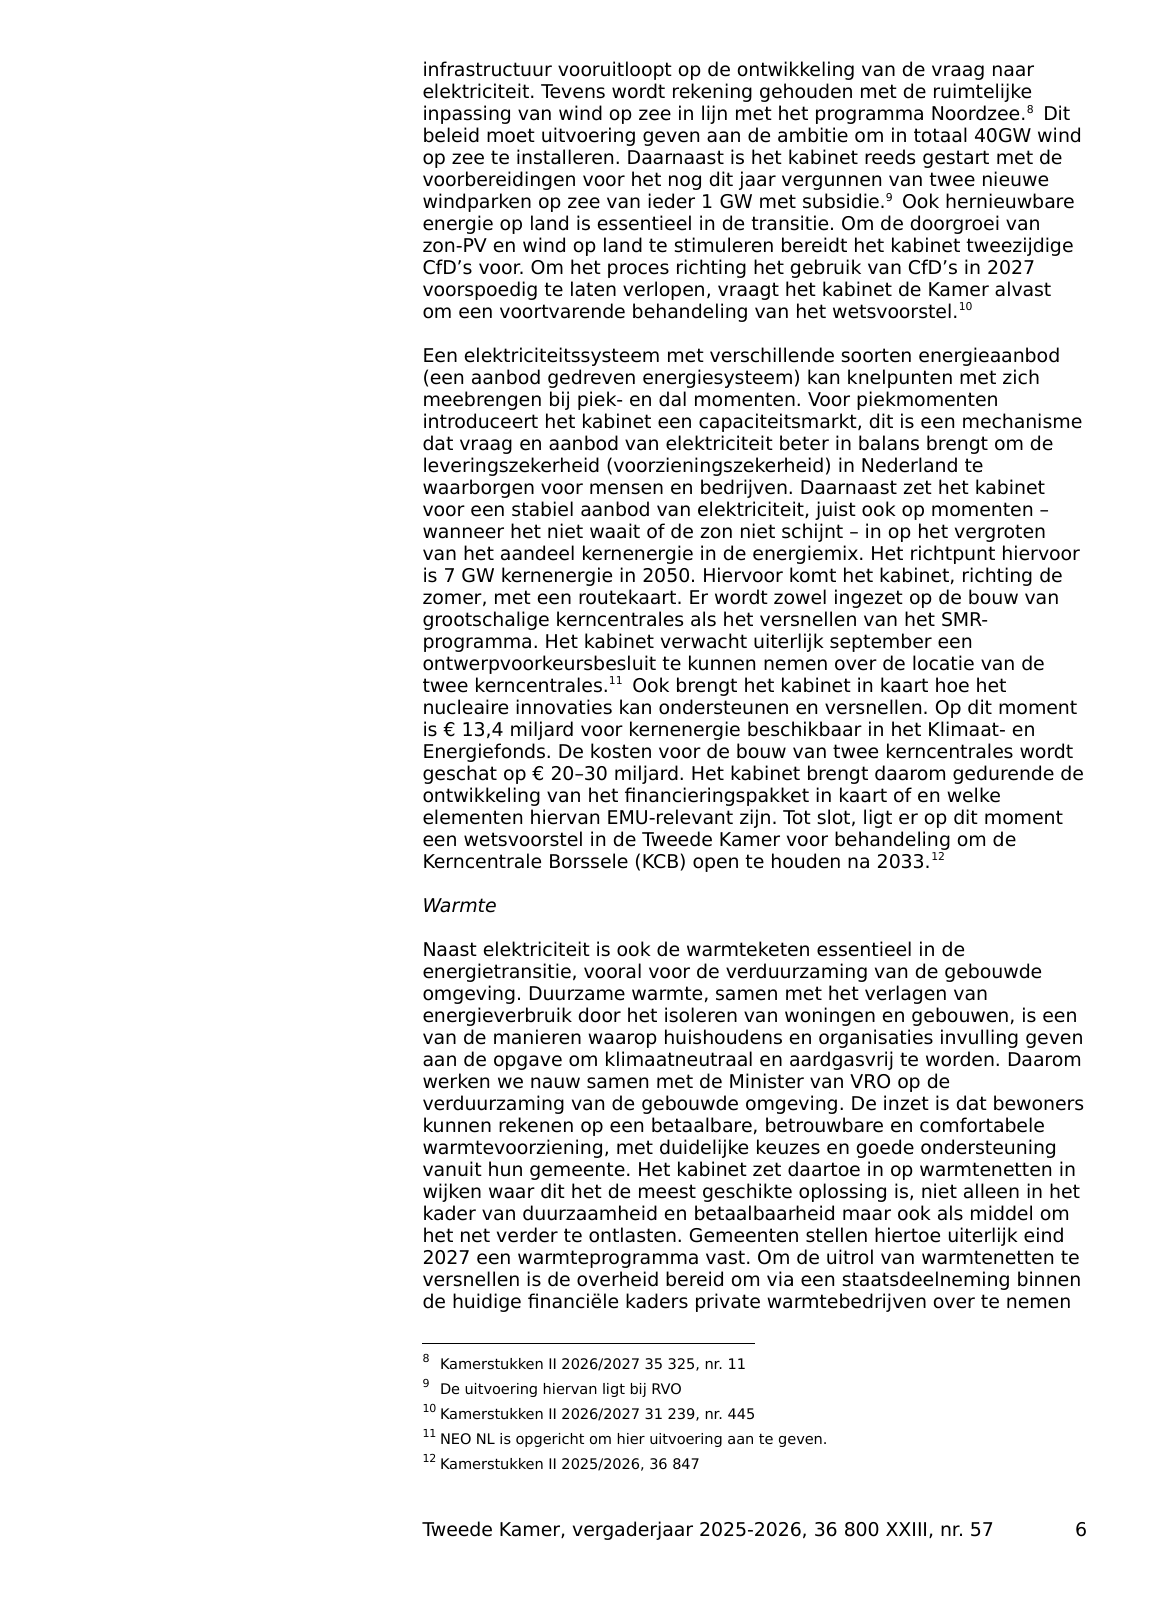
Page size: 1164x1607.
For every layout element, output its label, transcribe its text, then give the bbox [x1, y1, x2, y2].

text Kamerstukken II 2025/2026, 36 847 [422, 1452, 1087, 1474]
text Een elektriciteitssysteem met verschillende soorten energieaanbod (een aanbod gedreven energiesysteem) kan knelpunten met zich meebrengen bij piek- en dal momenten. Voor piekmomenten introduceert het kabinet een capaciteitsmarkt, dit is een mechanisme dat vraag en aanbod van elektriciteit beter in balans brengt om de leveringszekerheid (voorzieningszekerheid) in Nederland te waarborgen voor mensen en bedrijven. Daarnaast zet het kabinet voor een stabiel aanbod van elektriciteit, juist ook op momenten – wanneer het niet waait of de zon niet schijnt – in op het vergroten van het aandeel kernenergie in de energiemix. Het richtpunt hiervoor is 7 GW kernenergie in 2050. Hiervoor komt het kabinet, richting de zomer, met een routekaart. Er wordt zowel ingezet op de bouw van grootschalige kerncentrales als het versnellen van het SMR-programma. Het kabinet verwacht uiterlijk september een ontwerpvoorkeursbesluit te kunnen nemen over de locatie van de twee kerncentrales. Ook brengt het kabinet in kaart hoe het nucleaire innovaties kan ondersteunen en versnellen. Op dit moment is € 13,4 miljard voor kernenergie beschikbaar in het Klimaat- en Energiefonds. De kosten voor de bouw van twee kerncentrales wordt geschat op € 20–30 miljard. Het kabinet brengt daarom gedurende de ontwikkeling van het financieringspakket in kaart of en welke elementen hiervan EMU-relevant zijn. Tot slot, ligt er op dit moment een wetsvoorstel in de Tweede Kamer voor behandeling om de Kerncentrale Borssele (KCB) open te houden na 2033. [422, 345, 1087, 872]
text Naast elektriciteit is ook de warmteketen essentieel in de energietransitie, vooral voor de verduurzaming van de gebouwde omgeving. Duurzame warmte, samen met het verlagen van energieverbruik door het isoleren van woningen en gebouwen, is een van de manieren waarop huishoudens en organisaties invulling geven aan de opgave om klimaatneutraal en aardgasvrij te worden. Daarom werken we nauw samen met de Minister van VRO op de verduurzaming van de gebouwde omgeving. De inzet is dat bewoners kunnen rekenen op een betaalbare, betrouwbare en comfortabele warmtevoorziening, met duidelijke keuzes en goede ondersteuning vanuit hun gemeente. Het kabinet zet daartoe in op warmtenetten in wijken waar dit het de meest geschikte oplossing is, niet alleen in het kader van duurzaamheid en betaalbaarheid maar ook als middel om het net verder te ontlasten. Gemeenten stellen hiertoe uiterlijk eind 2027 een warmteprogramma vast. Om de uitrol van warmtenetten te versnellen is de overheid bereid om via een staatsdeelneming binnen de huidige financiële kaders private warmtebedrijven over te nemen [422, 939, 1087, 1312]
text Kamerstukken II 2026/2027 35 325, nr. 11 [422, 1352, 1087, 1374]
text Kamerstukken II 2026/2027 31 239, nr. 445 [422, 1402, 1087, 1424]
subtitle Warmte [422, 895, 1087, 917]
text infrastructuur vooruitloopt op de ontwikkeling van de vraag naar elektriciteit. Tevens wordt rekening gehouden met de ruimtelijke inpassing van wind op zee in lijn met het programma Noordzee. Dit beleid moet uitvoering geven aan de ambitie om in totaal 40GW wind op zee te installeren. Daarnaast is het kabinet reeds gestart met de voorbereidingen voor het nog dit jaar vergunnen van twee nieuwe windparken op zee van ieder 1 GW met subsidie. Ook hernieuwbare energie op land is essentieel in de transitie. Om de doorgroei van zon-PV en wind op land te stimuleren bereidt het kabinet tweezijdige CfD’s voor. Om het proces richting het gebruik van CfD’s in 2027 voorspoedig te laten verlopen, vraagt het kabinet de Kamer alvast om een voortvarende behandeling van het wetsvoorstel. [422, 59, 1087, 323]
text NEO NL is opgericht om hier uitvoering aan te geven. [422, 1427, 1087, 1449]
text De uitvoering hiervan ligt bij RVO [422, 1377, 1087, 1399]
